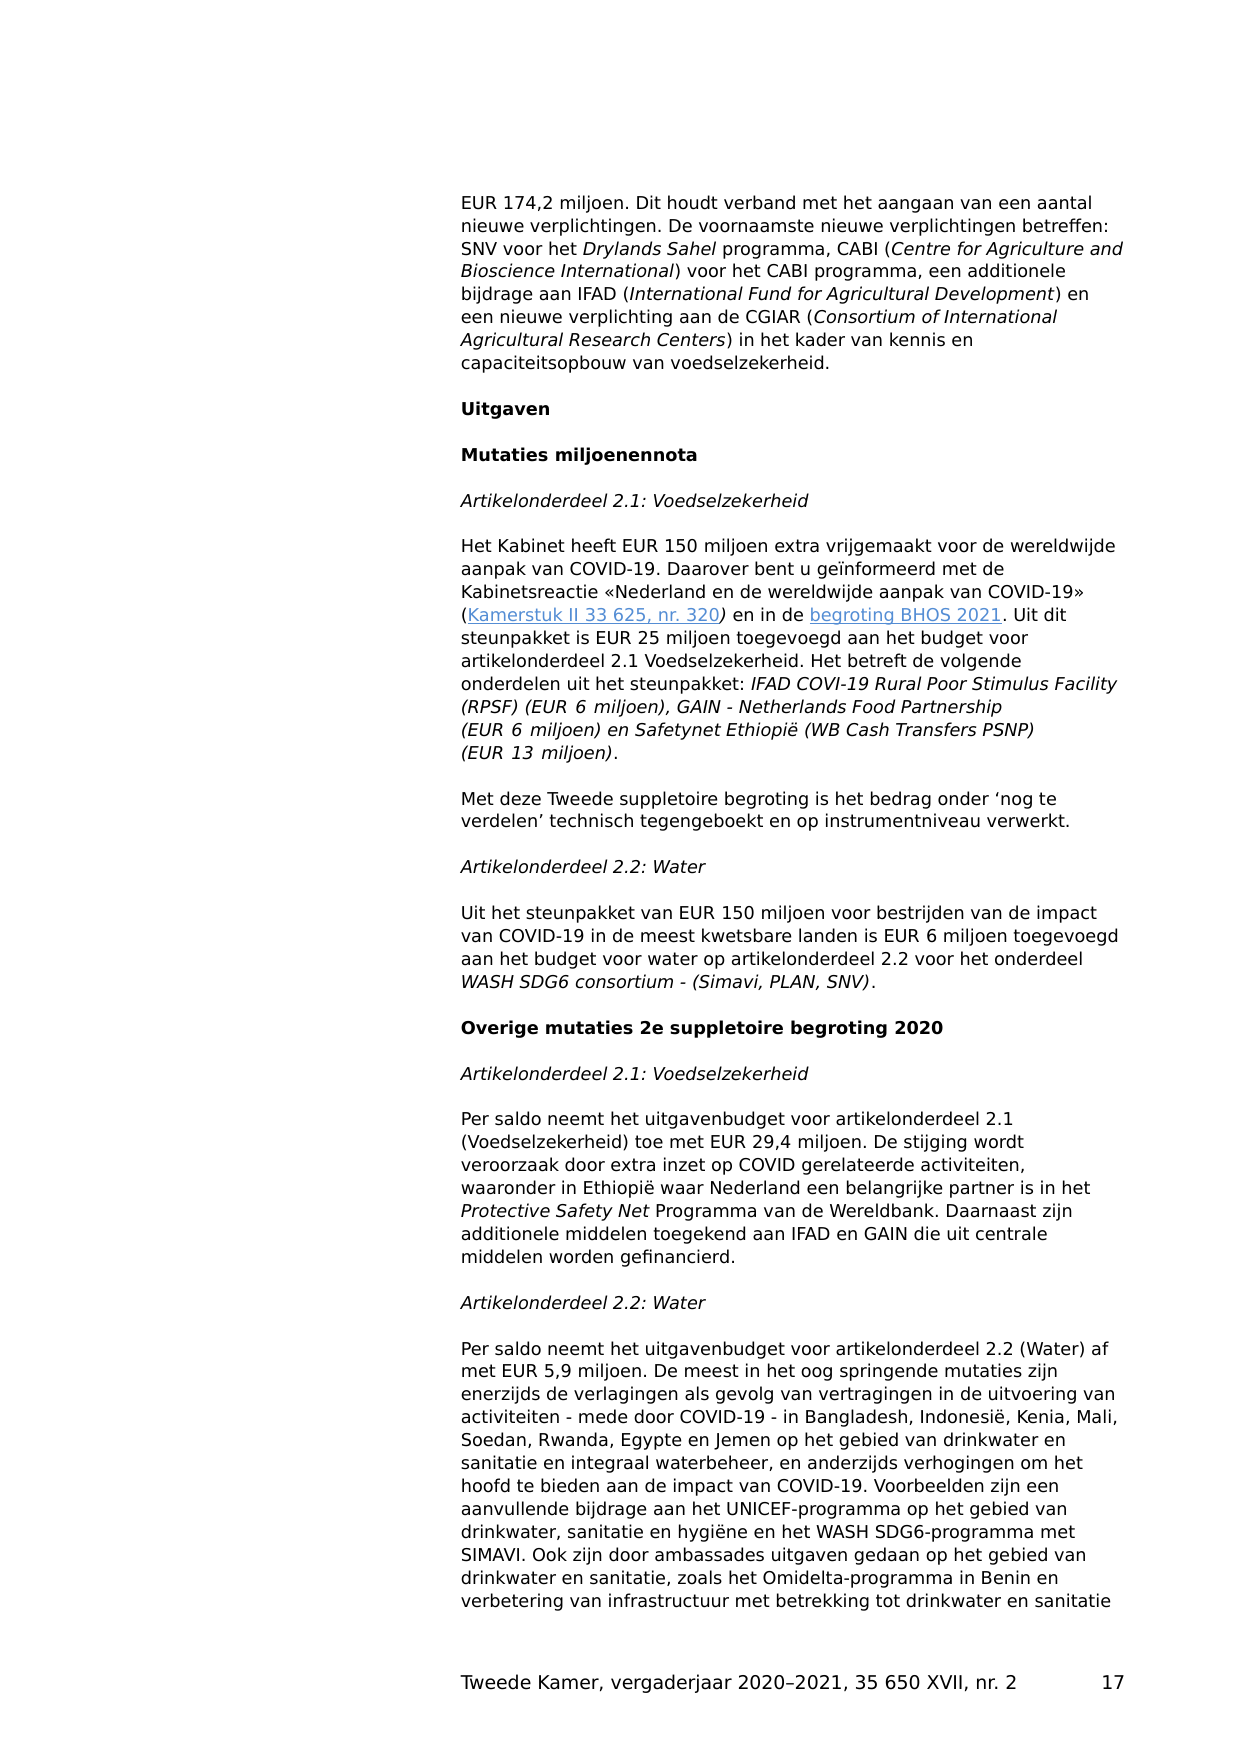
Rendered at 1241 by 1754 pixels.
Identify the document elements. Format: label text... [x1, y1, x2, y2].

text Artikelonderdeel 2.2: Water [461, 855, 1125, 878]
text Overige mutaties 2e suppletoire begroting 2020 [461, 1016, 1125, 1039]
text Artikelonderdeel 2.1: Voedselzekerheid [461, 1062, 1125, 1084]
text Met deze Tweede suppletoire begroting is het bedrag onder ‘nog te verdelen’ technisch tegengeboekt en op instrumentniveau verwerkt. [461, 787, 1125, 832]
text Artikelonderdeel 2.2: Water [461, 1291, 1125, 1314]
text Per saldo neemt het uitgavenbudget voor artikelonderdeel 2.2 (Water) af met EUR 5,9 miljoen. De meest in het oog springende mutaties zijn enerzijds de verlagingen als gevolg van vertragingen in de uitvoering van activiteiten - mede door COVID-19 - in Bangladesh, Indonesië, Kenia, Mali, Soedan, Rwanda, Egypte en Jemen op het gebied van drinkwater en sanitatie en integraal waterbeheer, en anderzijds verhogingen om het hoofd te bieden aan de impact van COVID-19. Voorbeelden zijn een aanvullende bijdrage aan het UNICEF-programma op het gebied van drinkwater, sanitatie en hygiëne en het WASH SDG6-programma met SIMAVI. Ook zijn door ambassades uitgaven gedaan op het gebied van drinkwater en sanitatie, zoals het Omidelta-programma in Benin en verbetering van infrastructuur met betrekking tot drinkwater en sanitatie [461, 1337, 1125, 1612]
text Uitgaven [461, 397, 1125, 420]
text EUR 174,2 miljoen. Dit houdt verband met het aangaan van een aantal nieuwe verplichtingen. De voornaamste nieuwe verplichtingen betreffen: SNV voor het Drylands Sahel programma, CABI (Centre for Agriculture and Bioscience International) voor het CABI programma, een additionele bijdrage aan IFAD (International Fund for Agricultural Development) en een nieuwe verplichting aan de CGIAR (Consortium of International Agricultural Research Centers) in het kader van kennis en capaciteitsopbouw van voedselzekerheid. [461, 191, 1125, 374]
text Per saldo neemt het uitgavenbudget voor artikelonderdeel 2.1 (Voedselzekerheid) toe met EUR 29,4 miljoen. De stijging wordt veroorzaak door extra inzet op COVID gerelateerde activiteiten, waaronder in Ethiopië waar Nederland een belangrijke partner is in het Protective Safety Net Programma van de Wereldbank. Daarnaast zijn additionele middelen toegekend aan IFAD en GAIN die uit centrale middelen worden gefinancierd. [461, 1107, 1125, 1268]
text Het Kabinet heeft EUR 150 miljoen extra vrijgemaakt voor de wereldwijde aanpak van COVID-19. Daarover bent u geïnformeerd met de Kabinetsreactie «Nederland en de wereldwijde aanpak van COVID-19» (Kamerstuk II 33 625, nr. 320) en in de begroting BHOS 2021. Uit dit steunpakket is EUR 25 miljoen toegevoegd aan het budget voor artikelonderdeel 2.1 Voedselzekerheid. Het betreft de volgende onderdelen uit het steunpakket: IFAD COVI-19 Rural Poor Stimulus Facility (RPSF) (EUR 6 miljoen), GAIN - Netherlands Food Partnership (EUR 6 miljoen) en Safetynet Ethiopië (WB Cash Transfers PSNP) (EUR 13 miljoen). [461, 534, 1125, 764]
text Uit het steunpakket van EUR 150 miljoen voor bestrijden van de impact van COVID-19 in de meest kwetsbare landen is EUR 6 miljoen toegevoegd aan het budget voor water op artikelonderdeel 2.2 voor het onderdeel WASH SDG6 consortium - (Simavi, PLAN, SNV). [461, 901, 1125, 993]
text Mutaties miljoenennota [461, 443, 1125, 466]
text Artikelonderdeel 2.1: Voedselzekerheid [461, 489, 1125, 512]
